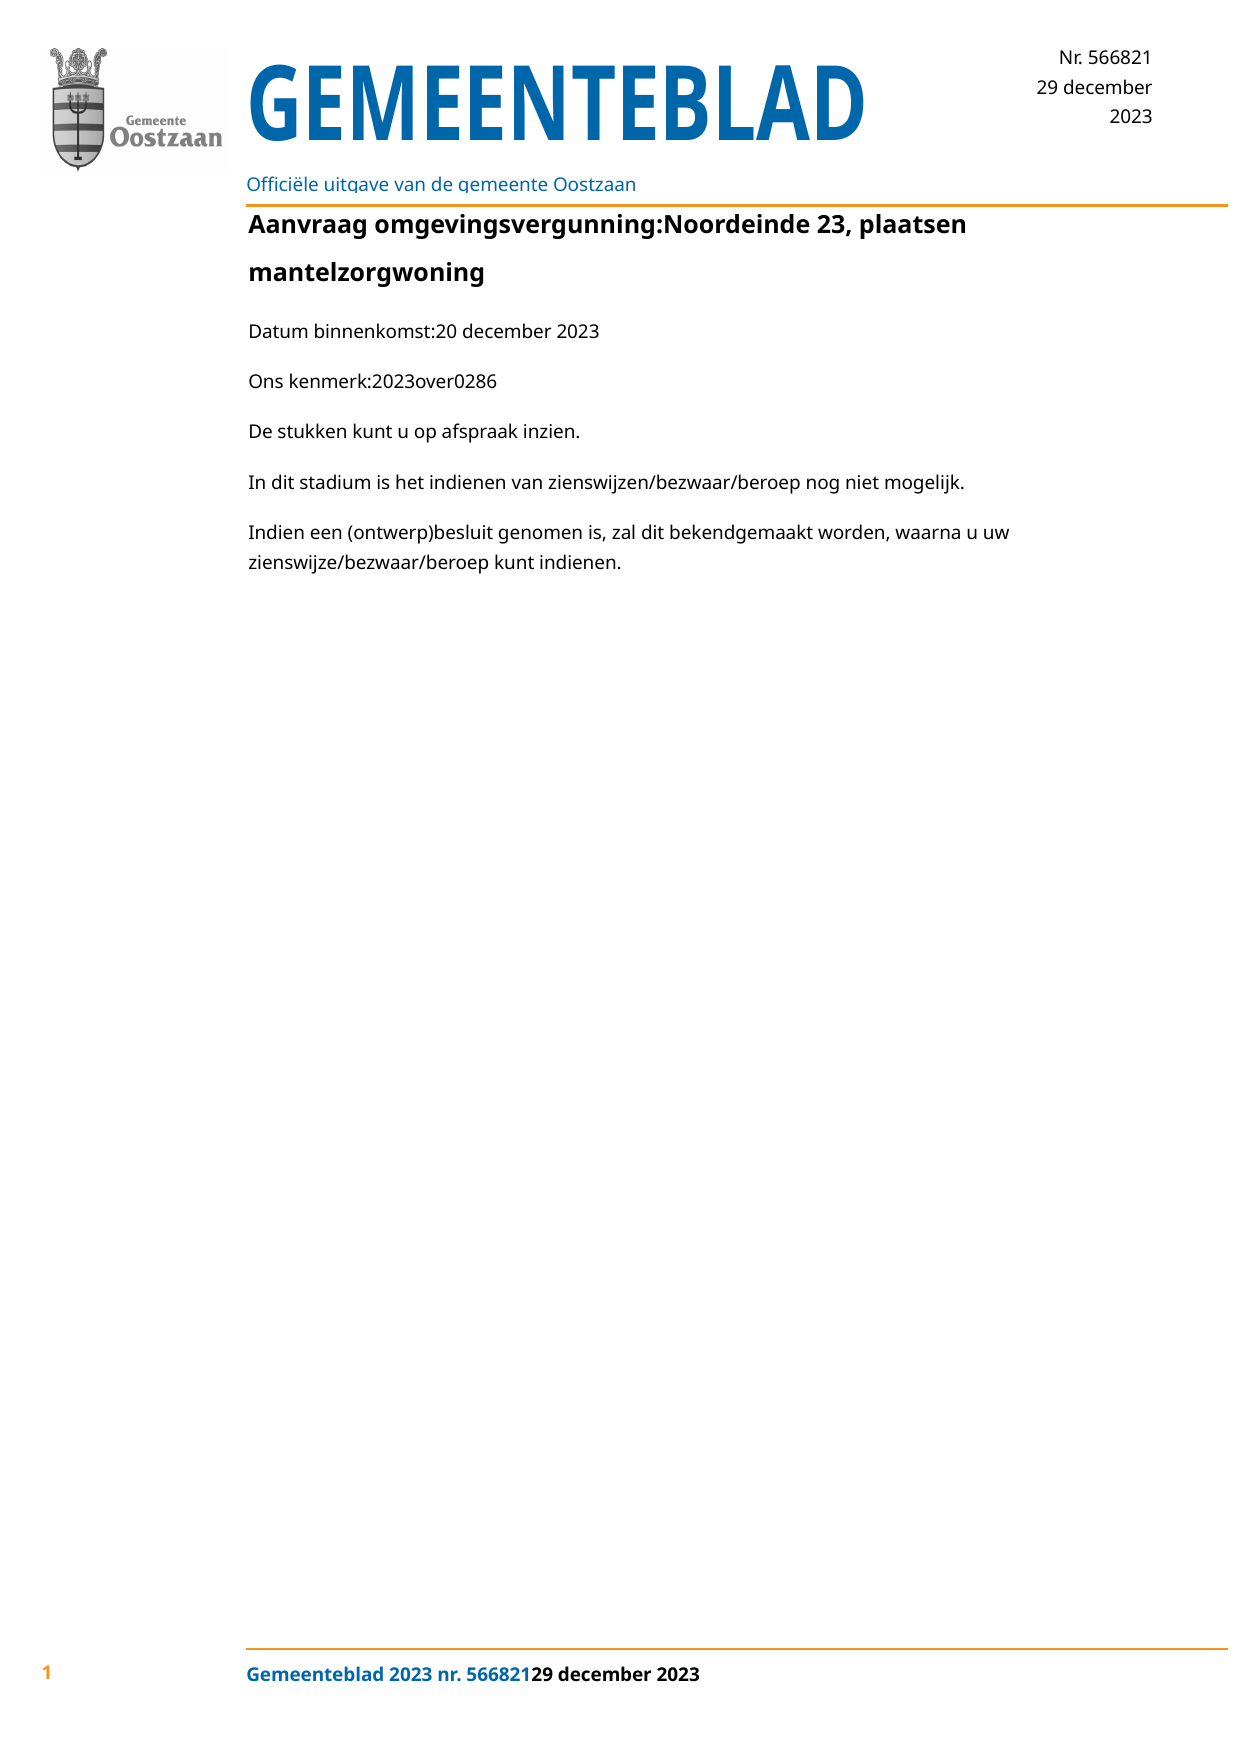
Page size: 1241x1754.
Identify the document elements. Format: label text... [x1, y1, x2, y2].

text Indien een (ontwerp)besluit genomen is, zal dit bekendgemaakt worden, waarna u uw zienswijze/bezwaar/beroep kunt indienen. [248, 519, 1152, 575]
text De stukken kunt u op afspraak inzien. [248, 419, 1152, 444]
text Ons kenmerk:2023over0286 [248, 368, 1152, 394]
text Aanvraag omgevingsvergunning:Noordeinde 23, plaatsen mantelzorgwoning [248, 207, 1152, 288]
picture [41, 47, 231, 172]
text In dit stadium is het indienen van zienswijzen/bezwaar/beroep nog niet mogelijk. [248, 469, 1152, 495]
text Datum binnenkomst:20 december 2023 [248, 318, 1152, 344]
